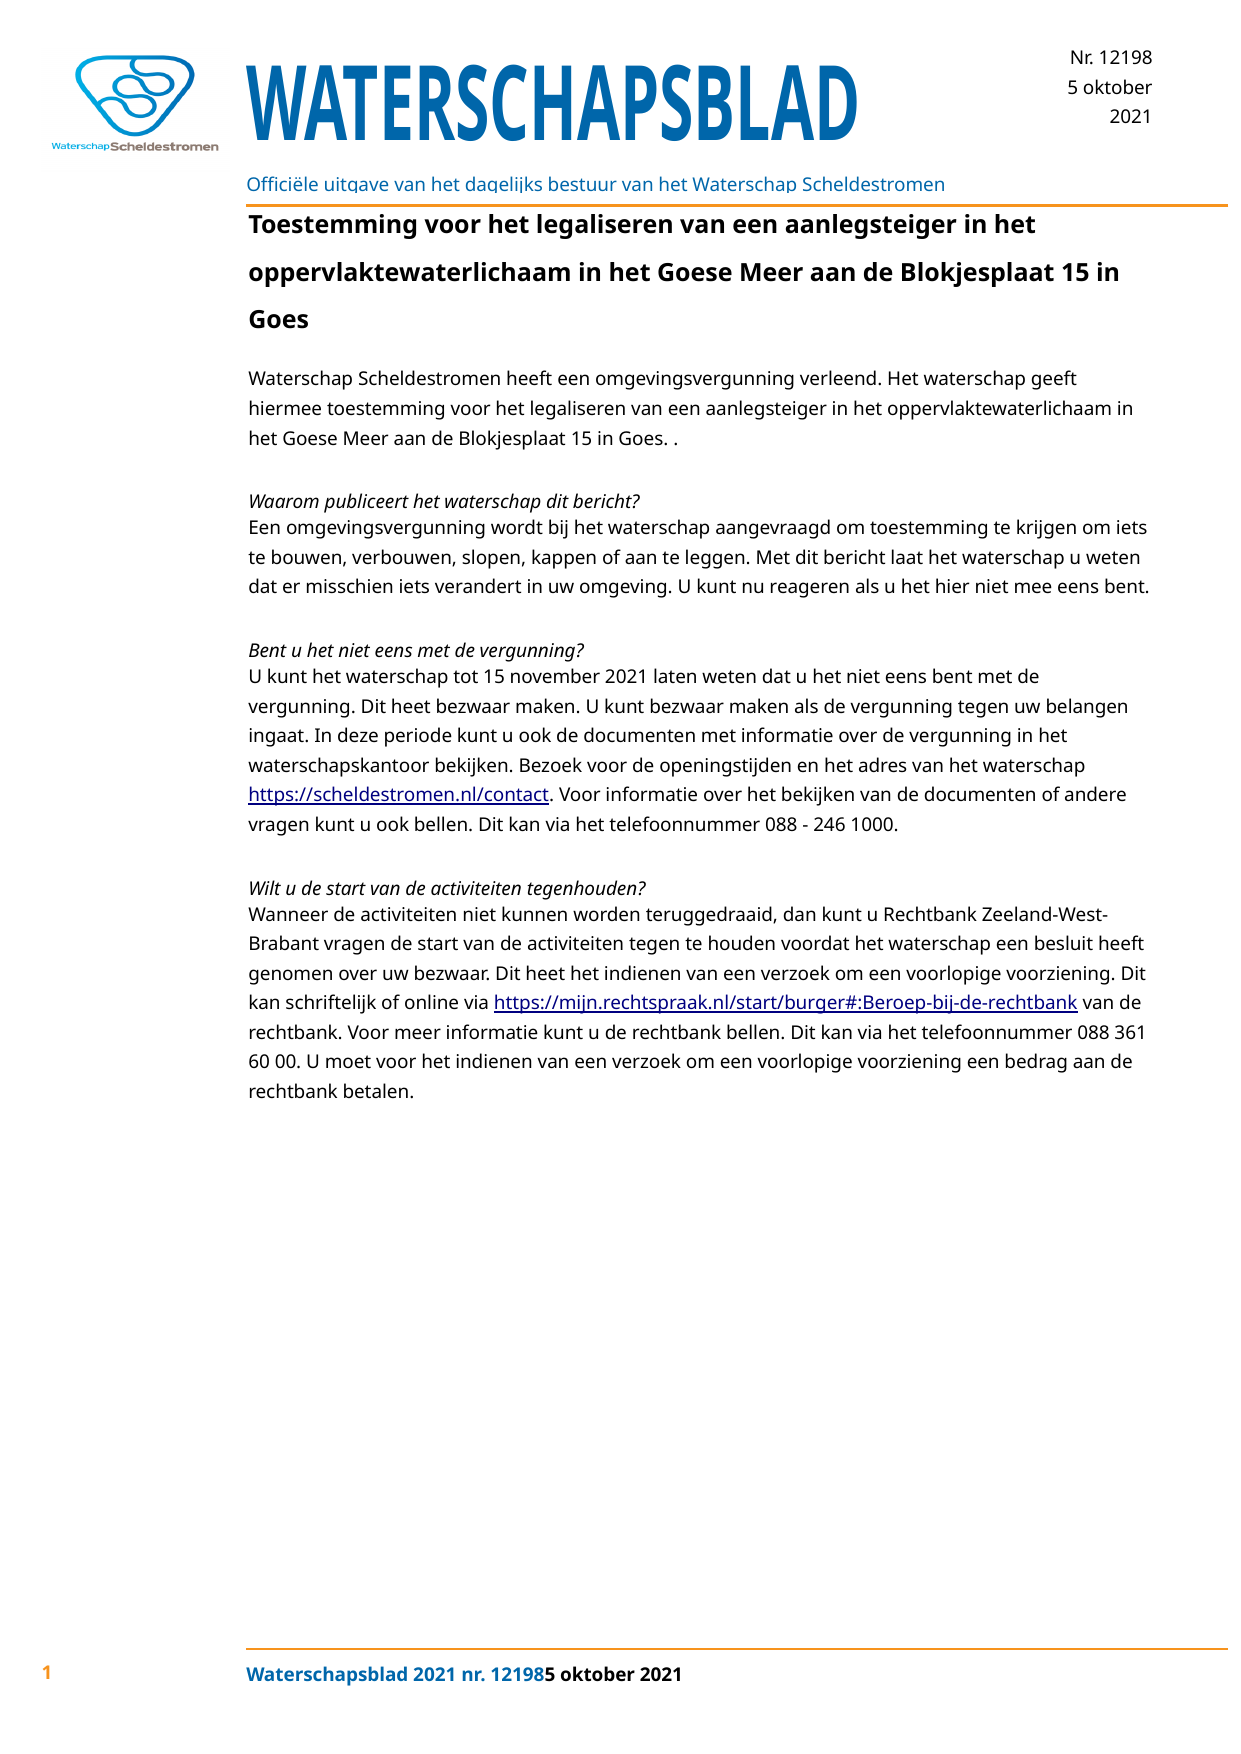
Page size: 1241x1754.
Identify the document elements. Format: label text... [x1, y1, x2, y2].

text Een omgevingsvergunning wordt bij het waterschap aangevraagd om toestemming te krijgen om iets te bouwen, verbouwen, slopen, kappen of aan te leggen. Met dit bericht laat het waterschap u weten dat er misschien iets verandert in uw omgeving. U kunt nu reageren als u het hier niet mee eens bent. [248, 514, 1152, 599]
text Waterschap Scheldestromen heeft een omgevingsvergunning verleend. Het waterschap geeft hiermee toestemming voor het legaliseren van een aanlegsteiger in het oppervlaktewaterlichaam in het Goese Meer aan de Blokjesplaat 15 in Goes. . [248, 366, 1152, 450]
text Waarom publiceert het waterschap dit bericht? [248, 489, 1152, 514]
text Toestemming voor het legaliseren van een aanlegsteiger in het oppervlaktewaterlichaam in het Goese Meer aan de Blokjesplaat 15 in Goes [248, 207, 1152, 336]
text Bent u het niet eens met de vergunning? [248, 637, 1152, 663]
text Wanneer de activiteiten niet kunnen worden teruggedraaid, dan kunt u Rechtbank Zeeland-West-Brabant vragen de start van de activiteiten tegen te houden voordat het waterschap een besluit heeft genomen over uw bezwaar. Dit heet het indienen van een verzoek om een voorlopige voorziening. Dit kan schriftelijk of online via https://mijn.rechtspraak.nl/start/burger#:Beroep-bij-de-rechtbank van de rechtbank. Voor meer informatie kunt u de rechtbank bellen. Dit kan via het telefoonnummer 088 361 60 00. U moet voor het indienen van een verzoek om een voorlopige voorziening een bedrag aan de rechtbank betalen. [248, 901, 1152, 1104]
text U kunt het waterschap tot 15 november 2021 laten weten dat u het niet eens bent met de vergunning. Dit heet bezwaar maken. U kunt bezwaar maken als de vergunning tegen uw belangen ingaat. In deze periode kunt u ook de documenten met informatie over de vergunning in het waterschapskantoor bekijken. Bezoek voor de openingstijden en het adres van het waterschap https://scheldestromen.nl/contact. Voor informatie over het bekijken van de documenten of andere vragen kunt u ook bellen. Dit kan via het telefoonnummer 088 - 246 1000. [248, 663, 1152, 837]
text Wilt u de start van de activiteiten tegenhouden? [248, 875, 1152, 901]
picture [41, 47, 231, 172]
